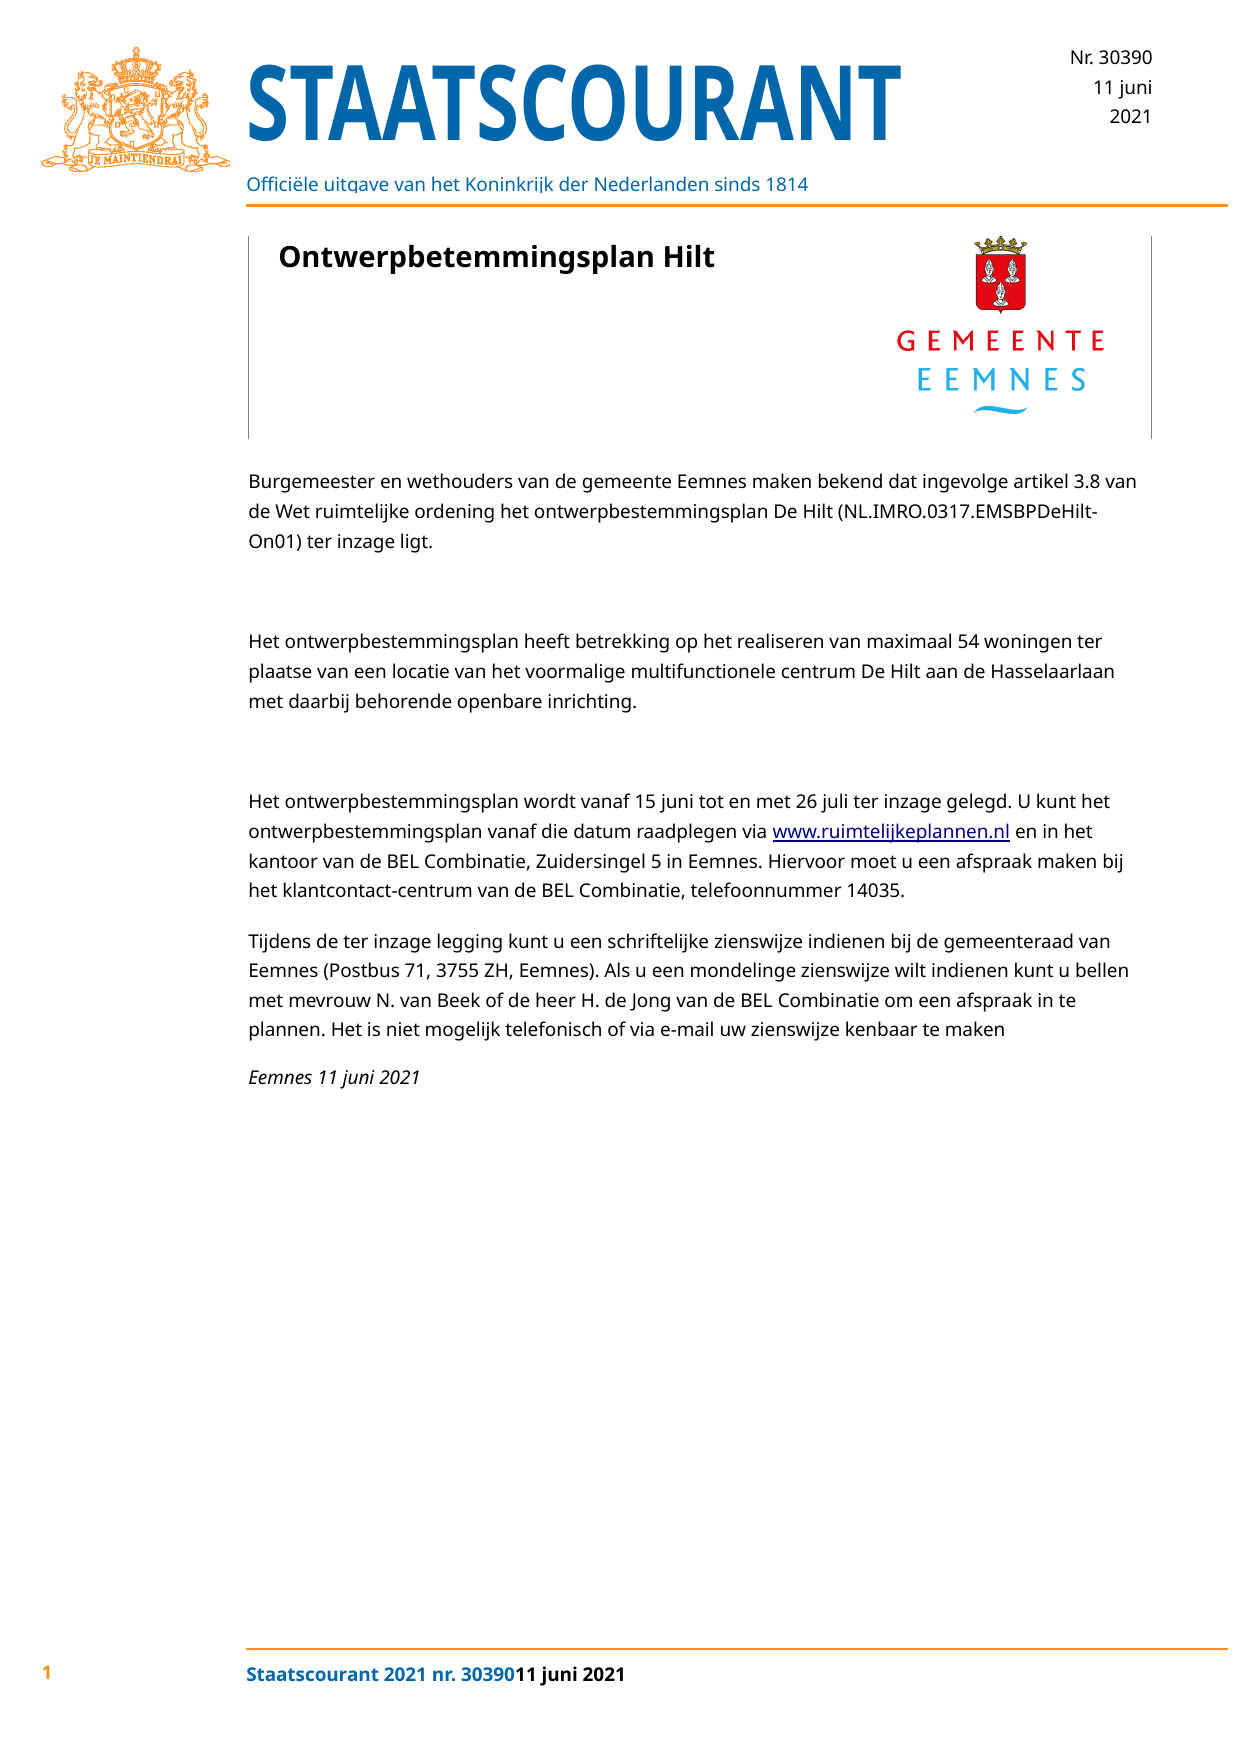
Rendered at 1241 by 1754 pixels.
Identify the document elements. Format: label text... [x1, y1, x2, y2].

text Burgemeester en wethouders van de gemeente Eemnes maken bekend dat ingevolge artikel 3.8 van de Wet ruimtelijke ordening het ontwerpbestemmingsplan De Hilt (NL.IMRO.0317.EMSBPDeHilt-On01) ter inzage ligt. [248, 469, 1152, 553]
table_header [850, 414, 1151, 439]
text Het ontwerpbestemmingsplan wordt vanaf 15 juni tot en met 26 juli ter inzage gelegd. U kunt het ontwerpbestemmingsplan vanaf die datum raadplegen via www.ruimtelijkeplannen.nl en in het kantoor van de BEL Combinatie, Zuidersingel 5 in Eemnes. Hiervoor moet u een afspraak maken bij het klantcontact-centrum van de BEL Combinatie, telefoonnummer 14035. [248, 789, 1152, 903]
table_header [1104, 236, 1151, 413]
text Tijdens de ter inzage legging kunt u een schriftelijke zienswijze indienen bij de gemeenteraad van Eemnes (Postbus 71, 3755 ZH, Eemnes). Als u een mondelinge zienswijze wilt indienen kunt u bellen met mevrouw N. van Beek of de heer H. de Jong van de BEL Combinatie om een afspraak in te plannen. Het is niet mogelijk telefonisch of via e-mail uw zienswijze kenbaar te maken [248, 928, 1152, 1042]
picture [41, 47, 231, 172]
text Eemnes 11 juni 2021 [248, 1064, 1152, 1090]
picture [897, 236, 1104, 414]
text Het ontwerpbestemmingsplan heeft betrekking op het realiseren van maximaal 54 woningen ter plaatse van een locatie van het voormalige multifunctionele centrum De Hilt aan de Hasselaarlaan met daarbij behorende openbare inrichting. [248, 629, 1152, 713]
table_header Ontwerpbetemmingsplan Hilt [249, 236, 850, 439]
table_header [850, 236, 897, 413]
